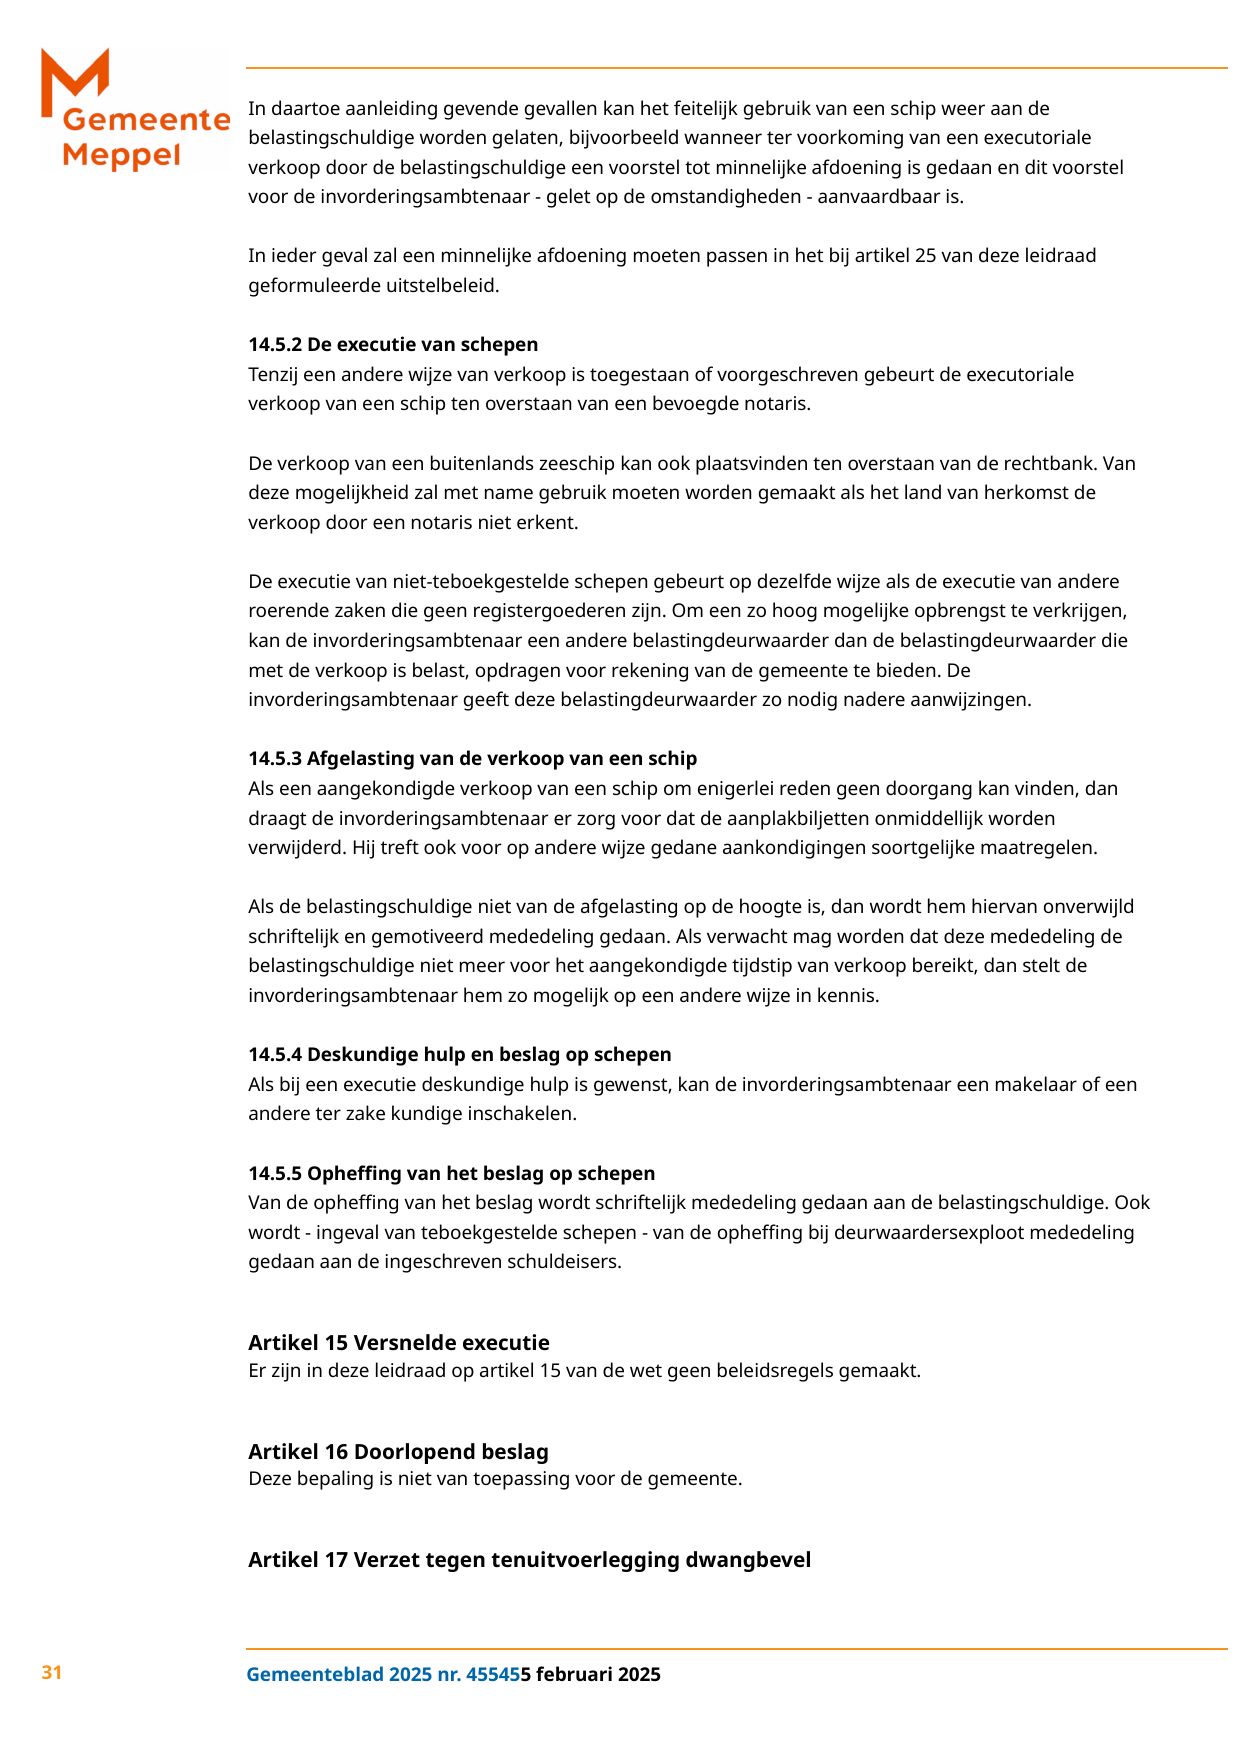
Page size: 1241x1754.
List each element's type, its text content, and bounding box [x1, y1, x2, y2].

text Van de opheffing van het beslag wordt schriftelijk mededeling gedaan aan de belastingschuldige. Ook wordt - ingeval van teboekgestelde schepen - van de opheffing bij deurwaardersexploot mededeling gedaan aan de ingeschreven schuldeisers. [248, 1189, 1152, 1274]
text Artikel 15 Versnelde executie [248, 1328, 1152, 1357]
text Deze bepaling is niet van toepassing voor de gemeente. [248, 1465, 1152, 1491]
text Artikel 16 Doorlopend beslag [248, 1437, 1152, 1465]
text 14.5.2 De executie van schepen [248, 331, 1152, 357]
text Als een aangekondigde verkoop van een schip om enigerlei reden geen doorgang kan vinden, dan draagt de invorderingsambtenaar er zorg voor dat de aanplakbiljetten onmiddellijk worden verwijderd. Hij treft ook voor op andere wijze gedane aankondigingen soortgelijke maatregelen. [248, 775, 1152, 860]
text In ieder geval zal een minnelijke afdoening moeten passen in het bij artikel 25 van deze leidraad geformuleerde uitstelbeleid. [248, 243, 1152, 298]
text Er zijn in deze leidraad op artikel 15 van de wet geen beleidsregels gemaakt. [248, 1357, 1152, 1383]
text Als de belastingschuldige niet van de afgelasting op de hoogte is, dan wordt hem hiervan onverwijld schriftelijk en gemotiveerd mededeling gedaan. Als verwacht mag worden dat deze mededeling de belastingschuldige niet meer voor het aangekondigde tijdstip van verkoop bereikt, dan stelt de invorderingsambtenaar hem zo mogelijk op een andere wijze in kennis. [248, 893, 1152, 1008]
text Als bij een executie deskundige hulp is gewenst, kan de invorderingsambtenaar een makelaar of een andere ter zake kundige inschakelen. [248, 1071, 1152, 1126]
picture [41, 47, 231, 172]
text Tenzij een andere wijze van verkoop is toegestaan of voorgeschreven gebeurt de executoriale verkoop van een schip ten overstaan van een bevoegde notaris. [248, 361, 1152, 416]
text De verkoop van een buitenlands zeeschip kan ook plaatsvinden ten overstaan van de rechtbank. Van deze mogelijkheid zal met name gebruik moeten worden gemaakt als het land van herkomst de verkoop door een notaris niet erkent. [248, 450, 1152, 535]
text De executie van niet-teboekgestelde schepen gebeurt op dezelfde wijze als de executie van andere roerende zaken die geen registergoederen zijn. Om een zo hoog mogelijke opbrengst te verkrijgen, kan de invorderingsambtenaar een andere belastingdeurwaarder dan de belastingdeurwaarder die met de verkoop is belast, opdragen voor rekening van de gemeente te bieden. De invorderingsambtenaar geeft deze belastingdeurwaarder zo nodig nadere aanwijzingen. [248, 568, 1152, 712]
text In daartoe aanleiding gevende gevallen kan het feitelijk gebruik van een schip weer aan de belastingschuldige worden gelaten, bijvoorbeeld wanneer ter voorkoming van een executoriale verkoop door de belastingschuldige een voorstel tot minnelijke afdoening is gedaan en dit voorstel voor de invorderingsambtenaar - gelet op de omstandigheden - aanvaardbaar is. [248, 95, 1152, 209]
text 14.5.4 Deskundige hulp en beslag op schepen [248, 1041, 1152, 1067]
text 14.5.5 Opheffing van het beslag op schepen [248, 1160, 1152, 1186]
text 14.5.3 Afgelasting van de verkoop van een schip [248, 746, 1152, 771]
text Artikel 17 Verzet tegen tenuitvoerlegging dwangbevel [248, 1545, 1152, 1574]
